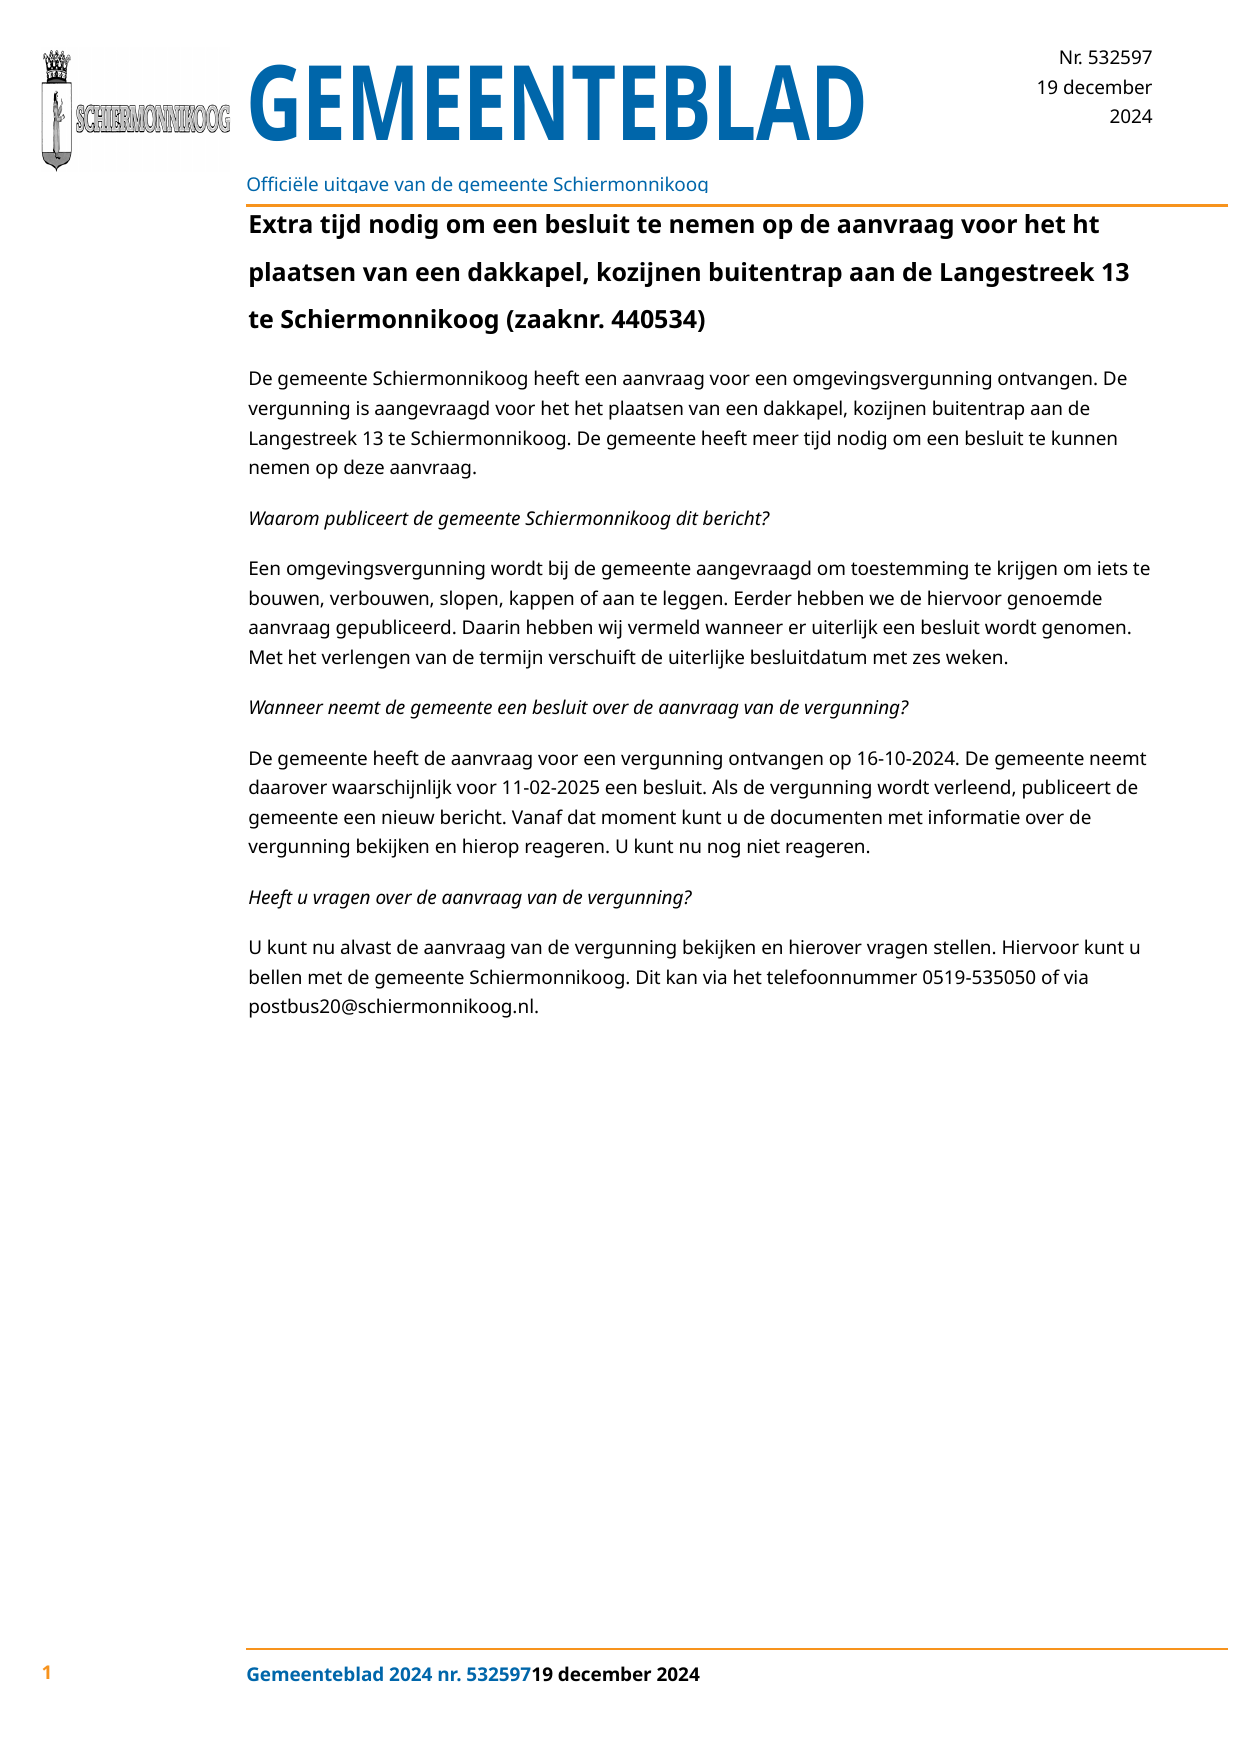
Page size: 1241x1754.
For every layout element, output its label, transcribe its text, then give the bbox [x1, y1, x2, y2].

picture [41, 47, 231, 172]
text U kunt nu alvast de aanvraag van de vergunning bekijken en hierover vragen stellen. Hiervoor kunt u bellen met de gemeente Schiermonnikoog. Dit kan via het telefoonnummer 0519-535050 of via postbus20@schiermonnikoog.nl. [248, 934, 1152, 1019]
text Extra tijd nodig om een besluit te nemen op de aanvraag voor het ht plaatsen van een dakkapel, kozijnen buitentrap aan de Langestreek 13 te Schiermonnikoog (zaaknr. 440534) [248, 207, 1152, 336]
text De gemeente Schiermonnikoog heeft een aanvraag voor een omgevingsvergunning ontvangen. De vergunning is aangevraagd voor het het plaatsen van een dakkapel, kozijnen buitentrap aan de Langestreek 13 te Schiermonnikoog. De gemeente heeft meer tijd nodig om een besluit te kunnen nemen op deze aanvraag. [248, 366, 1152, 480]
text Waarom publiceert de gemeente Schiermonnikoog dit bericht? [248, 505, 1152, 530]
text Wanneer neemt de gemeente een besluit over de aanvraag van de vergunning? [248, 694, 1152, 720]
text Heeft u vragen over de aanvraag van de vergunning? [248, 884, 1152, 909]
text De gemeente heeft de aanvraag voor een vergunning ontvangen op 16-10-2024. De gemeente neemt daarover waarschijnlijk voor 11-02-2025 een besluit. Als de vergunning wordt verleend, publiceert de gemeente een nieuw bericht. Vanaf dat moment kunt u de documenten met informatie over de vergunning bekijken en hierop reageren. U kunt nu nog niet reageren. [248, 745, 1152, 859]
text Een omgevingsvergunning wordt bij de gemeente aangevraagd om toestemming te krijgen om iets te bouwen, verbouwen, slopen, kappen of aan te leggen. Eerder hebben we de hiervoor genoemde aanvraag gepubliceerd. Daarin hebben wij vermeld wanneer er uiterlijk een besluit wordt genomen. Met het verlengen van de termijn verschuift de uiterlijke besluitdatum met zes weken. [248, 555, 1152, 669]
